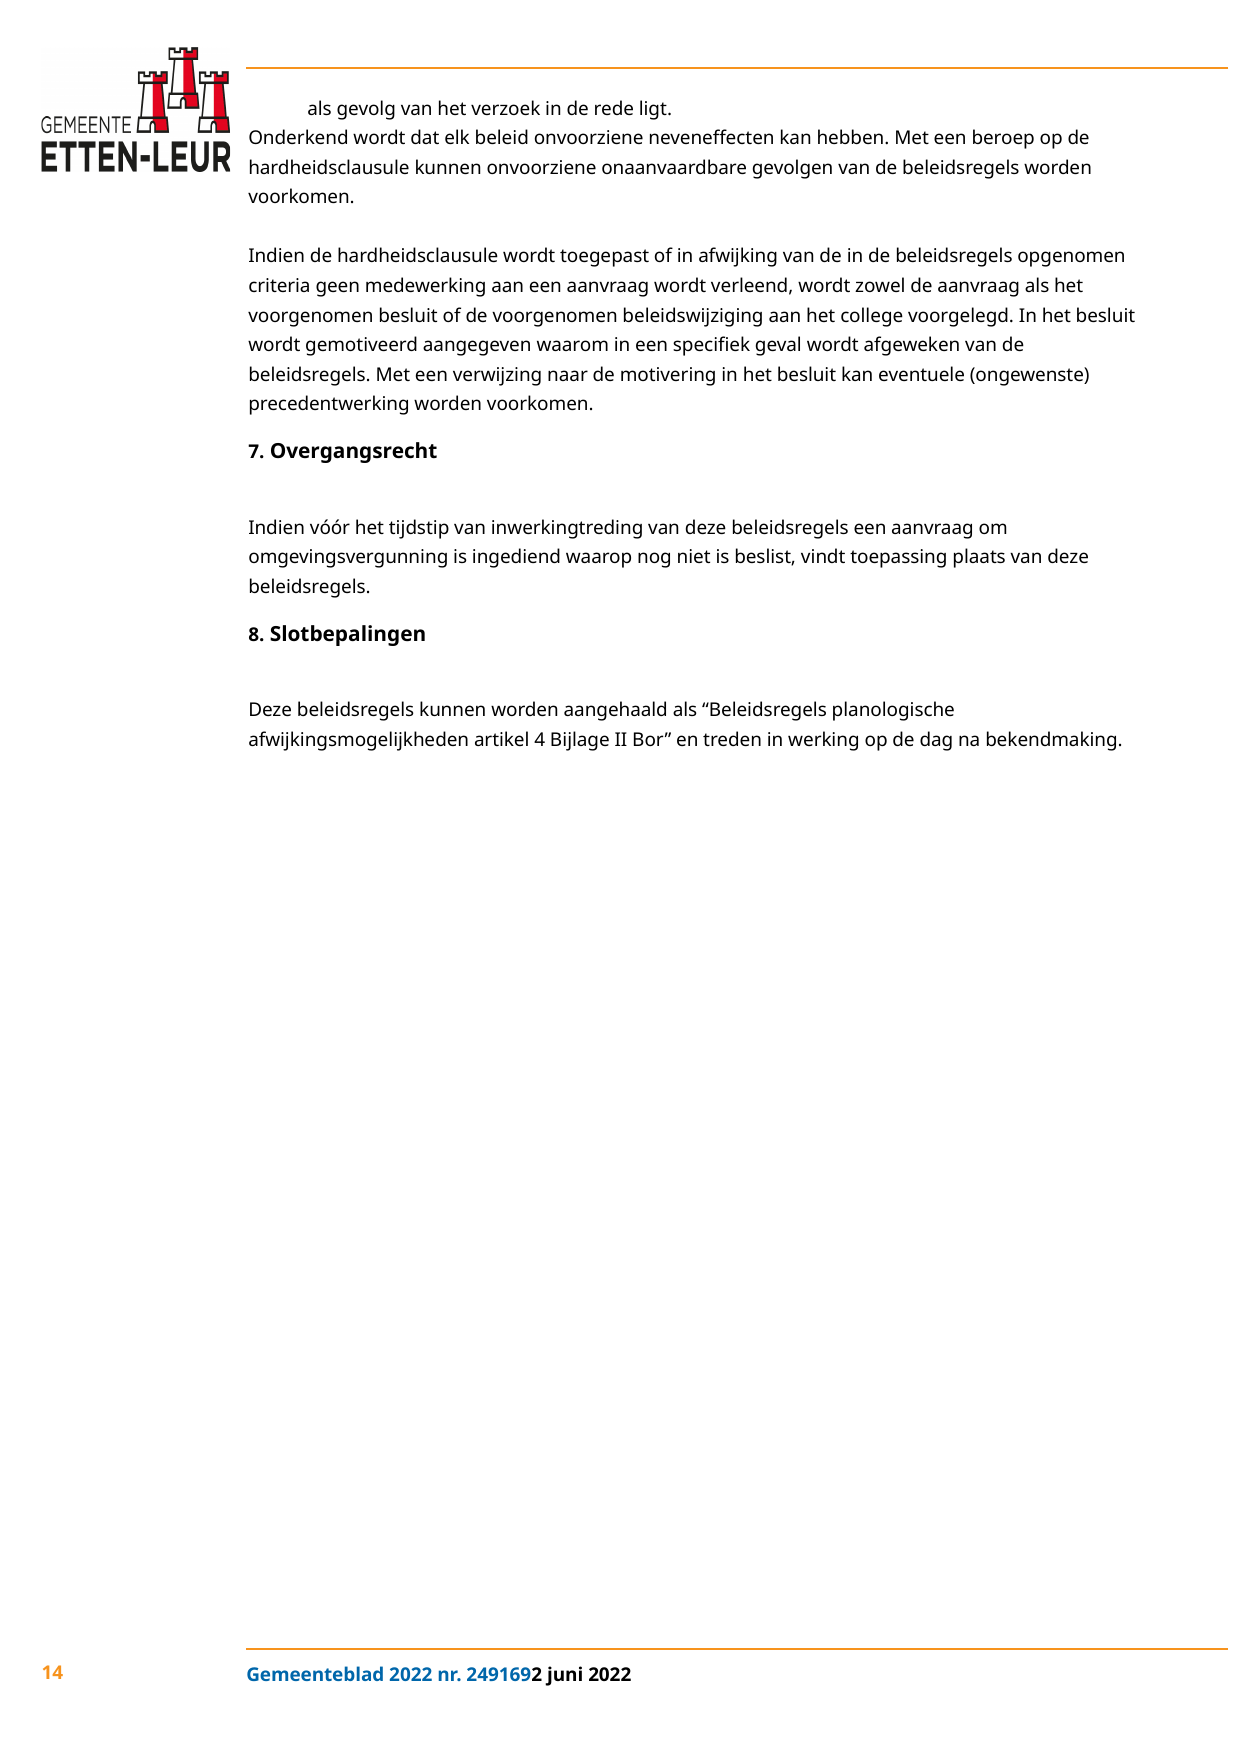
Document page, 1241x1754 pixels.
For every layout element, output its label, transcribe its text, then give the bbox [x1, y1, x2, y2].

text 8. Slotbepalingen [248, 619, 1152, 647]
text 7. Overgangsrecht [248, 436, 1152, 465]
text Indien vóór het tijdstip van inwerkingtreding van deze beleidsregels een aanvraag om omgevingsvergunning is ingediend waarop nog niet is beslist, vindt toepassing plaats van deze beleidsregels. [248, 514, 1152, 599]
text Indien de hardheidsclausule wordt toegepast of in afwijking van de in de beleidsregels opgenomen criteria geen medewerking aan een aanvraag wordt verleend, wordt zowel de aanvraag als het voorgenomen besluit of de voorgenomen beleidswijziging aan het college voorgelegd. In het besluit wordt gemotiveerd aangegeven waarom in een specifiek geval wordt afgeweken van de beleidsregels. Met een verwijzing naar de motivering in het besluit kan eventuele (ongewenste) precedentwerking worden voorkomen. [248, 243, 1152, 416]
text Onderkend wordt dat elk beleid onvoorziene neveneffecten kan hebben. Met een beroep op de hardheidsclausule kunnen onvoorziene onaanvaardbare gevolgen van de beleidsregels worden voorkomen. [248, 124, 1152, 209]
picture [41, 47, 231, 172]
text Deze beleidsregels kunnen worden aangehaald als “Beleidsregels planologische afwijkingsmogelijkheden artikel 4 Bijlage II Bor” en treden in werking op de dag na bekendmaking. [248, 696, 1152, 752]
list als gevolg van het verzoek in de rede ligt. [248, 95, 1152, 121]
